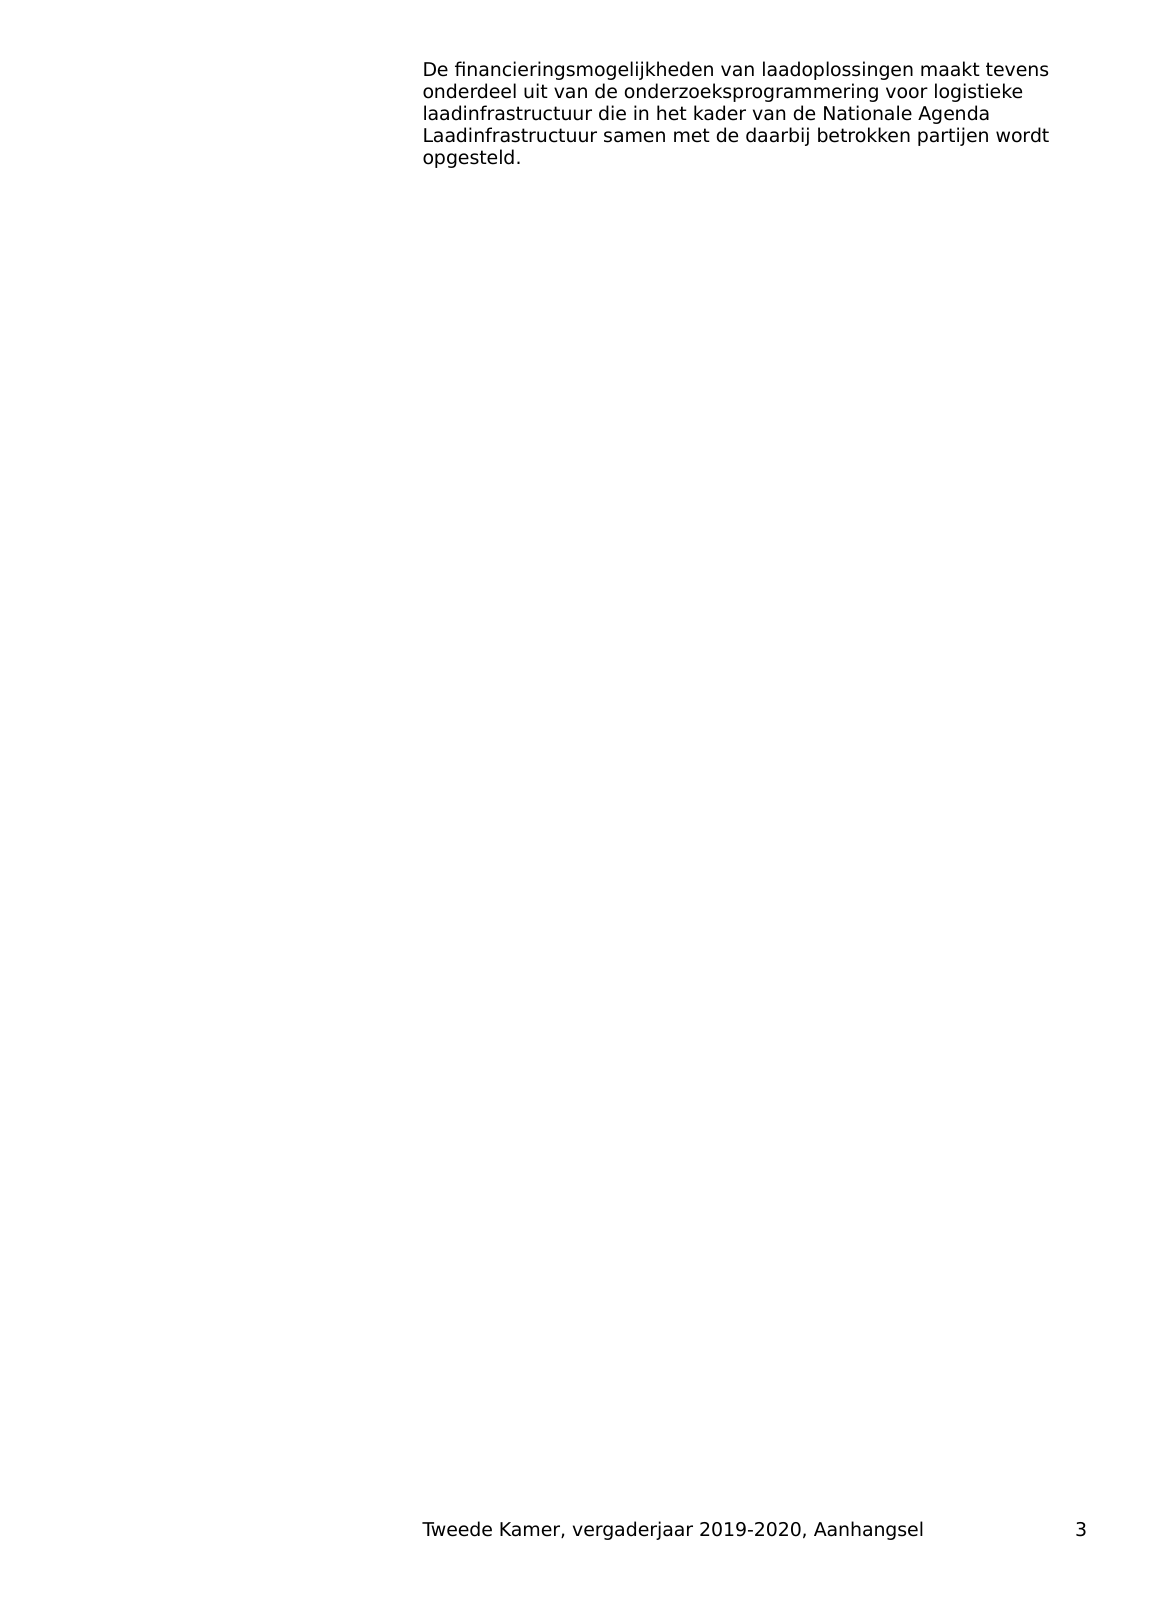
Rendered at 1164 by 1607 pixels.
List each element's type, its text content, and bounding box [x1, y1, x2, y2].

text De financieringsmogelijkheden van laadoplossingen maakt tevens onderdeel uit van de onderzoeksprogrammering voor logistieke laadinfrastructuur die in het kader van de Nationale Agenda Laadinfrastructuur samen met de daarbij betrokken partijen wordt opgesteld. [422, 59, 1087, 169]
